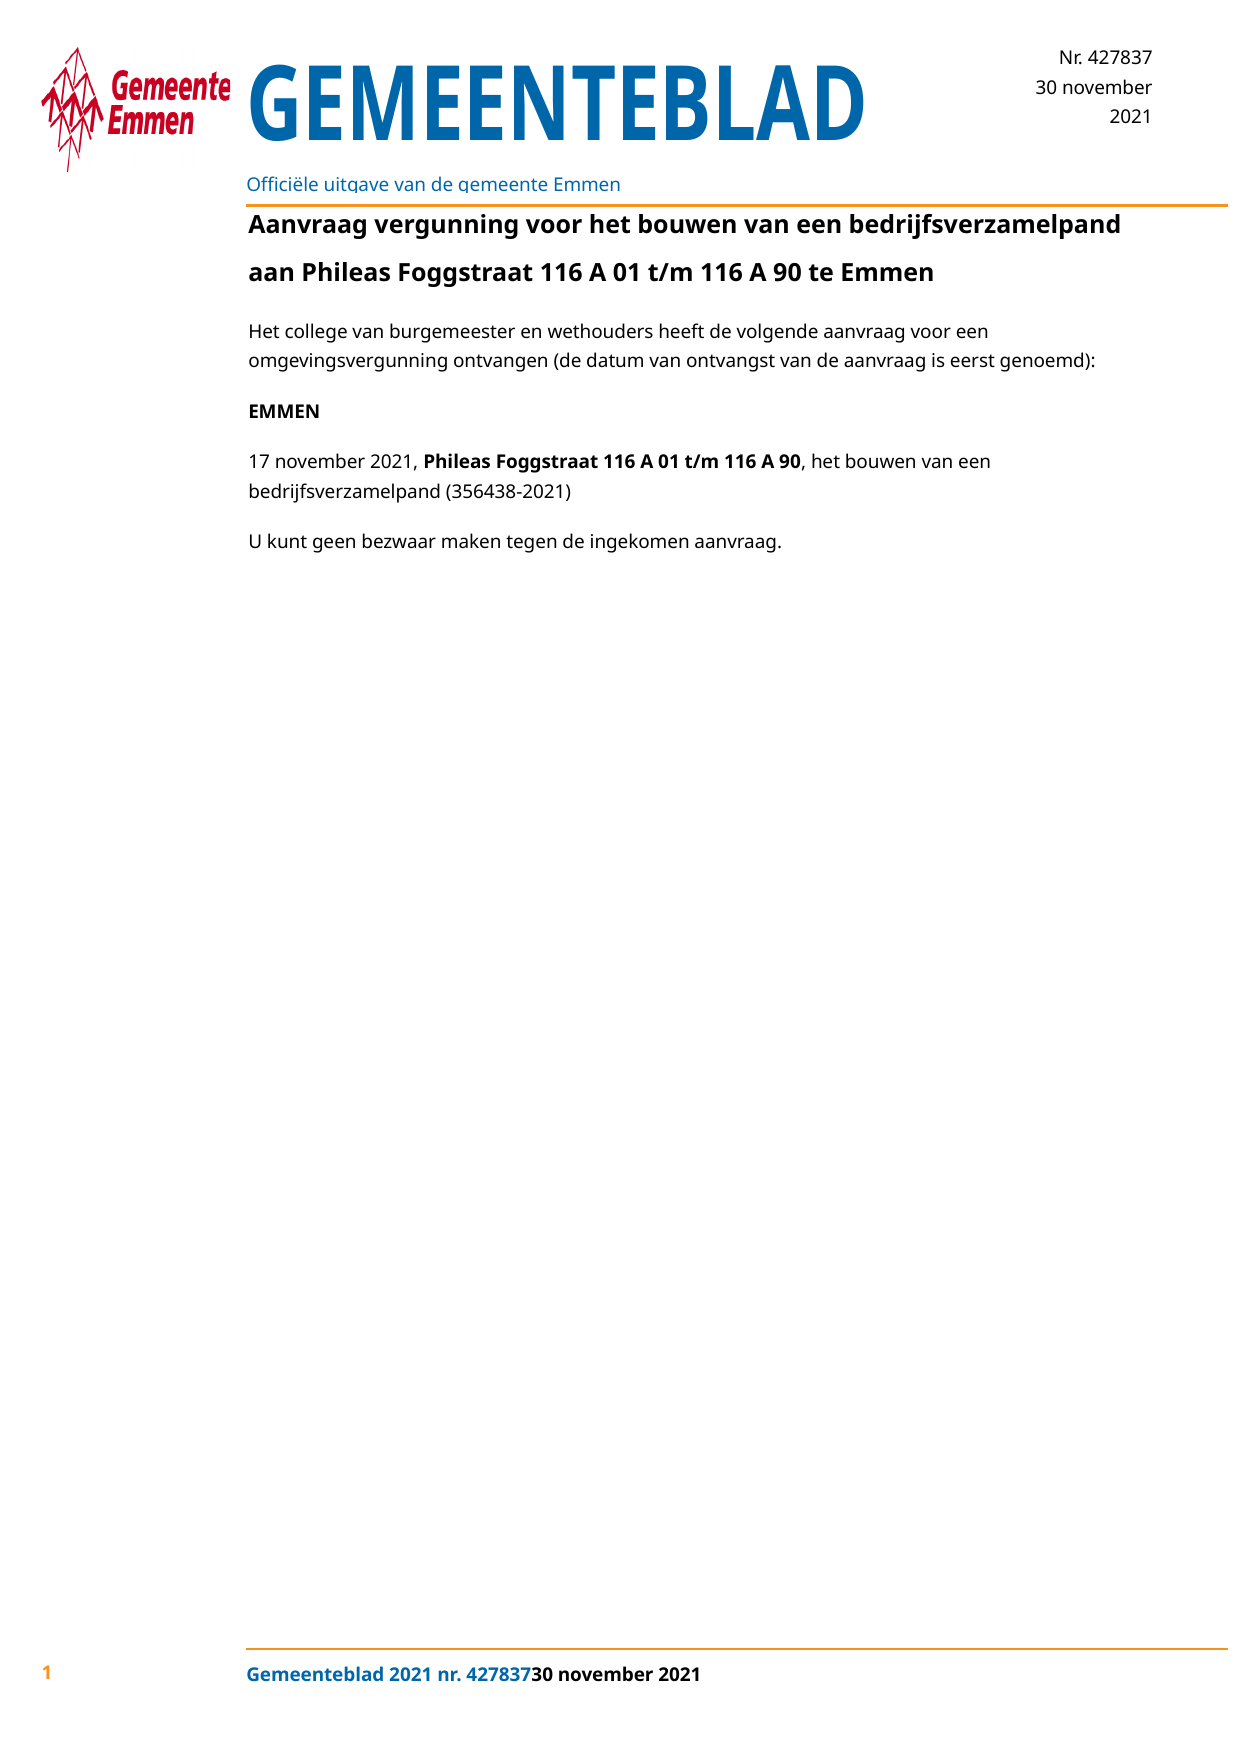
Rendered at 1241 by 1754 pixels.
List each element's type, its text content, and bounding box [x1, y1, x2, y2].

text Aanvraag vergunning voor het bouwen van een bedrijfsverzamelpand aan Phileas Foggstraat 116 A 01 t/m 116 A 90 te Emmen [248, 207, 1152, 288]
text 17 november 2021, Phileas Foggstraat 116 A 01 t/m 116 A 90, het bouwen van een bedrijfsverzamelpand (356438-2021) [248, 448, 1152, 504]
text Het college van burgemeester en wethouders heeft de volgende aanvraag voor een omgevingsvergunning ontvangen (de datum van ontvangst van de aanvraag is eerst genoemd): [248, 318, 1152, 373]
picture [41, 47, 231, 172]
text EMMEN [248, 398, 1152, 424]
text U kunt geen bezwaar maken tegen de ingekomen aanvraag. [248, 528, 1152, 554]
